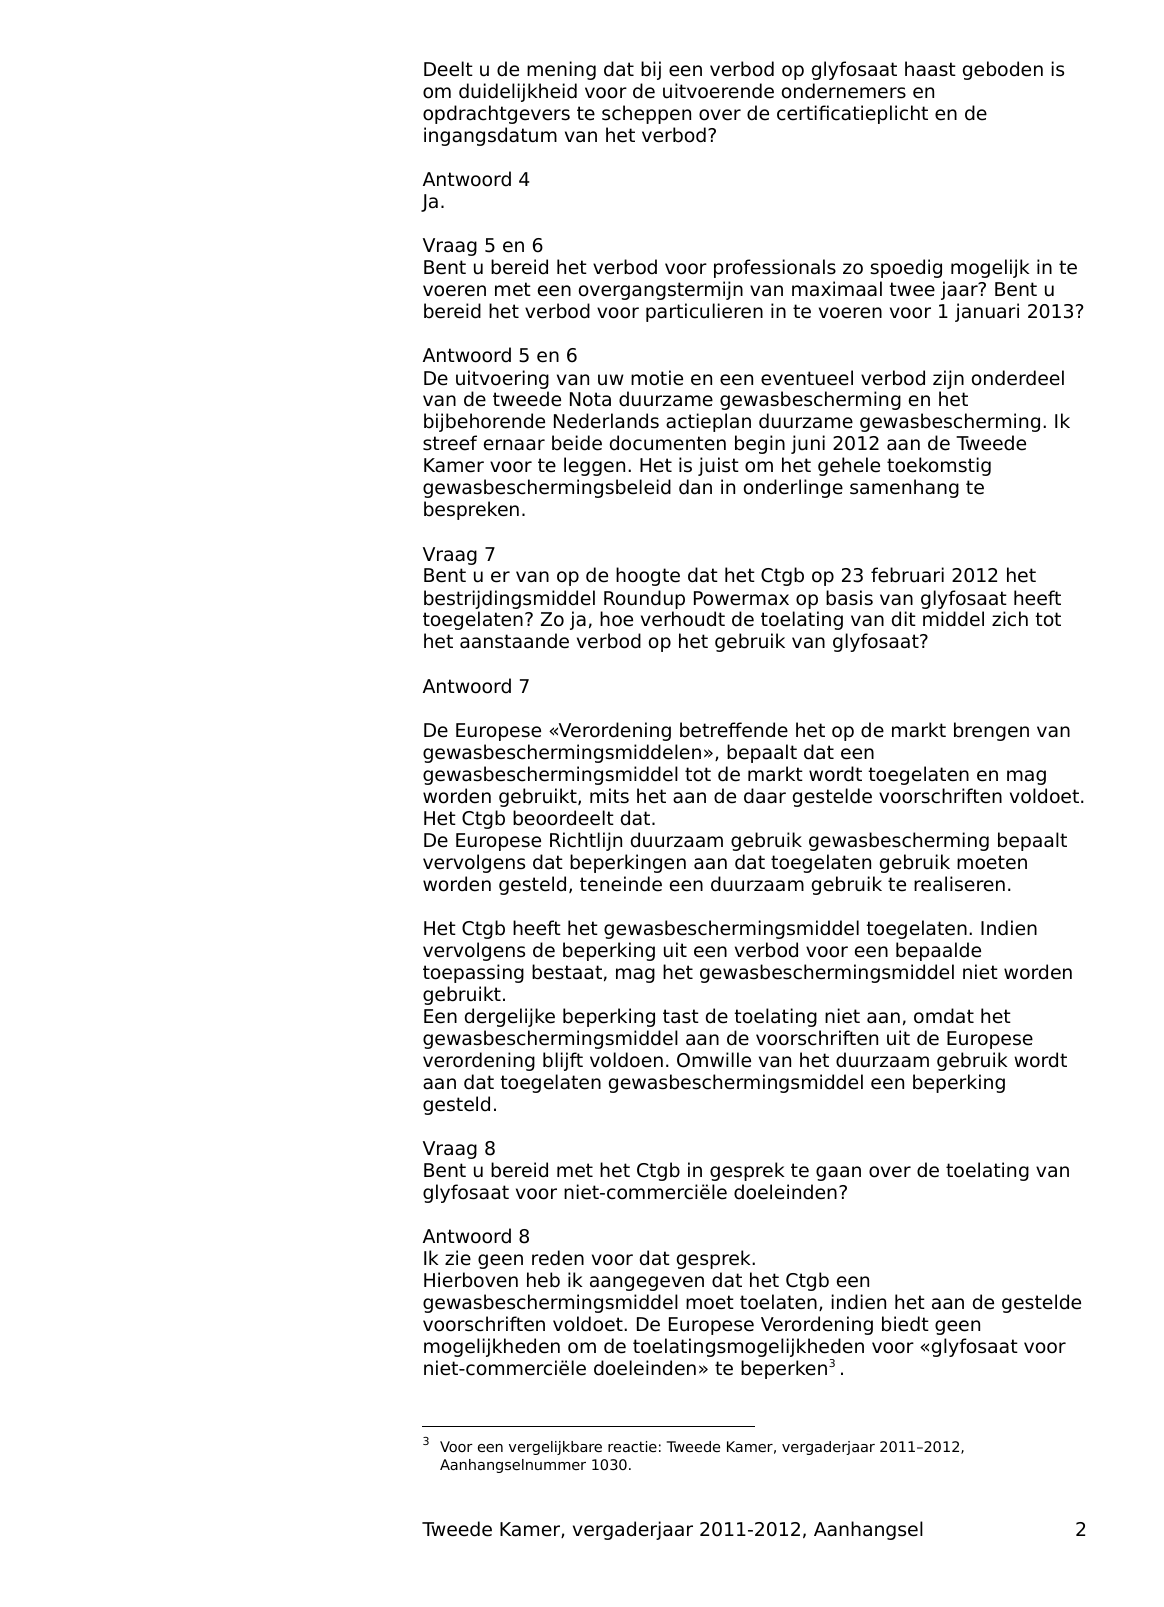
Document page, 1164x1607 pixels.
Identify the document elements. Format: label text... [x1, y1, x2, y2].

text Bent u bereid met het Ctgb in gesprek te gaan over de toelating van glyfosaat voor niet-commerciële doeleinden? [422, 1160, 1087, 1204]
text Antwoord 7 [422, 676, 1087, 697]
text Ja. [422, 191, 1087, 213]
text Een dergelijke beperking tast de toelating niet aan, omdat het gewasbeschermingsmiddel aan de voorschriften uit de Europese verordening blijft voldoen. Omwille van het duurzaam gebruik wordt aan dat toegelaten gewasbeschermingsmiddel een beperking gesteld. [422, 1006, 1087, 1116]
text De uitvoering van uw motie en een eventueel verbod zijn onderdeel van de tweede Nota duurzame gewasbescherming en het bijbehorende Nederlands actieplan duurzame gewasbescherming. Ik streef ernaar beide documenten begin juni 2012 aan de Tweede Kamer voor te leggen. Het is juist om het gehele toekomstig gewasbeschermingsbeleid dan in onderlinge samenhang te bespreken. [422, 367, 1087, 521]
text Antwoord 4 [422, 169, 1087, 191]
text Voor een vergelijkbare reactie: Tweede Kamer, vergaderjaar 2011–2012, Aanhangselnummer 1030. [422, 1435, 1087, 1474]
text Het Ctgb heeft het gewasbeschermingsmiddel toegelaten. Indien vervolgens de beperking uit een verbod voor een bepaalde toepassing bestaat, mag het gewasbeschermingsmiddel niet worden gebruikt. [422, 918, 1087, 1006]
text Deelt u de mening dat bij een verbod op glyfosaat haast geboden is om duidelijkheid voor de uitvoerende ondernemers en opdrachtgevers te scheppen over de certificatieplicht en de ingangsdatum van het verbod? [422, 59, 1087, 147]
text Vraag 7 [422, 543, 1087, 565]
text Bent u er van op de hoogte dat het Ctgb op 23 februari 2012 het bestrijdingsmiddel Roundup Powermax op basis van glyfosaat heeft toegelaten? Zo ja, hoe verhoudt de toelating van dit middel zich tot het aanstaande verbod op het gebruik van glyfosaat? [422, 565, 1087, 653]
text Hierboven heb ik aangegeven dat het Ctgb een gewasbeschermingsmiddel moet toelaten, indien het aan de gestelde voorschriften voldoet. De Europese Verordening biedt geen mogelijkheden om de toelatingsmogelijkheden voor «glyfosaat voor niet-commerciële doeleinden» te beperken. [422, 1270, 1087, 1380]
text Vraag 5 en 6 [422, 235, 1087, 257]
text Bent u bereid het verbod voor professionals zo spoedig mogelijk in te voeren met een overgangstermijn van maximaal twee jaar? Bent u bereid het verbod voor particulieren in te voeren voor 1 januari 2013? [422, 257, 1087, 323]
text Antwoord 8 [422, 1226, 1087, 1248]
text Ik zie geen reden voor dat gesprek. [422, 1248, 1087, 1270]
text Vraag 8 [422, 1138, 1087, 1160]
text Antwoord 5 en 6 [422, 345, 1087, 367]
text De Europese «Verordening betreffende het op de markt brengen van gewasbeschermingsmiddelen», bepaalt dat een gewasbeschermingsmiddel tot de markt wordt toegelaten en mag worden gebruikt, mits het aan de daar gestelde voorschriften voldoet. Het Ctgb beoordeelt dat. [422, 720, 1087, 829]
text De Europese Richtlijn duurzaam gebruik gewasbescherming bepaalt vervolgens dat beperkingen aan dat toegelaten gebruik moeten worden gesteld, teneinde een duurzaam gebruik te realiseren. [422, 829, 1087, 896]
